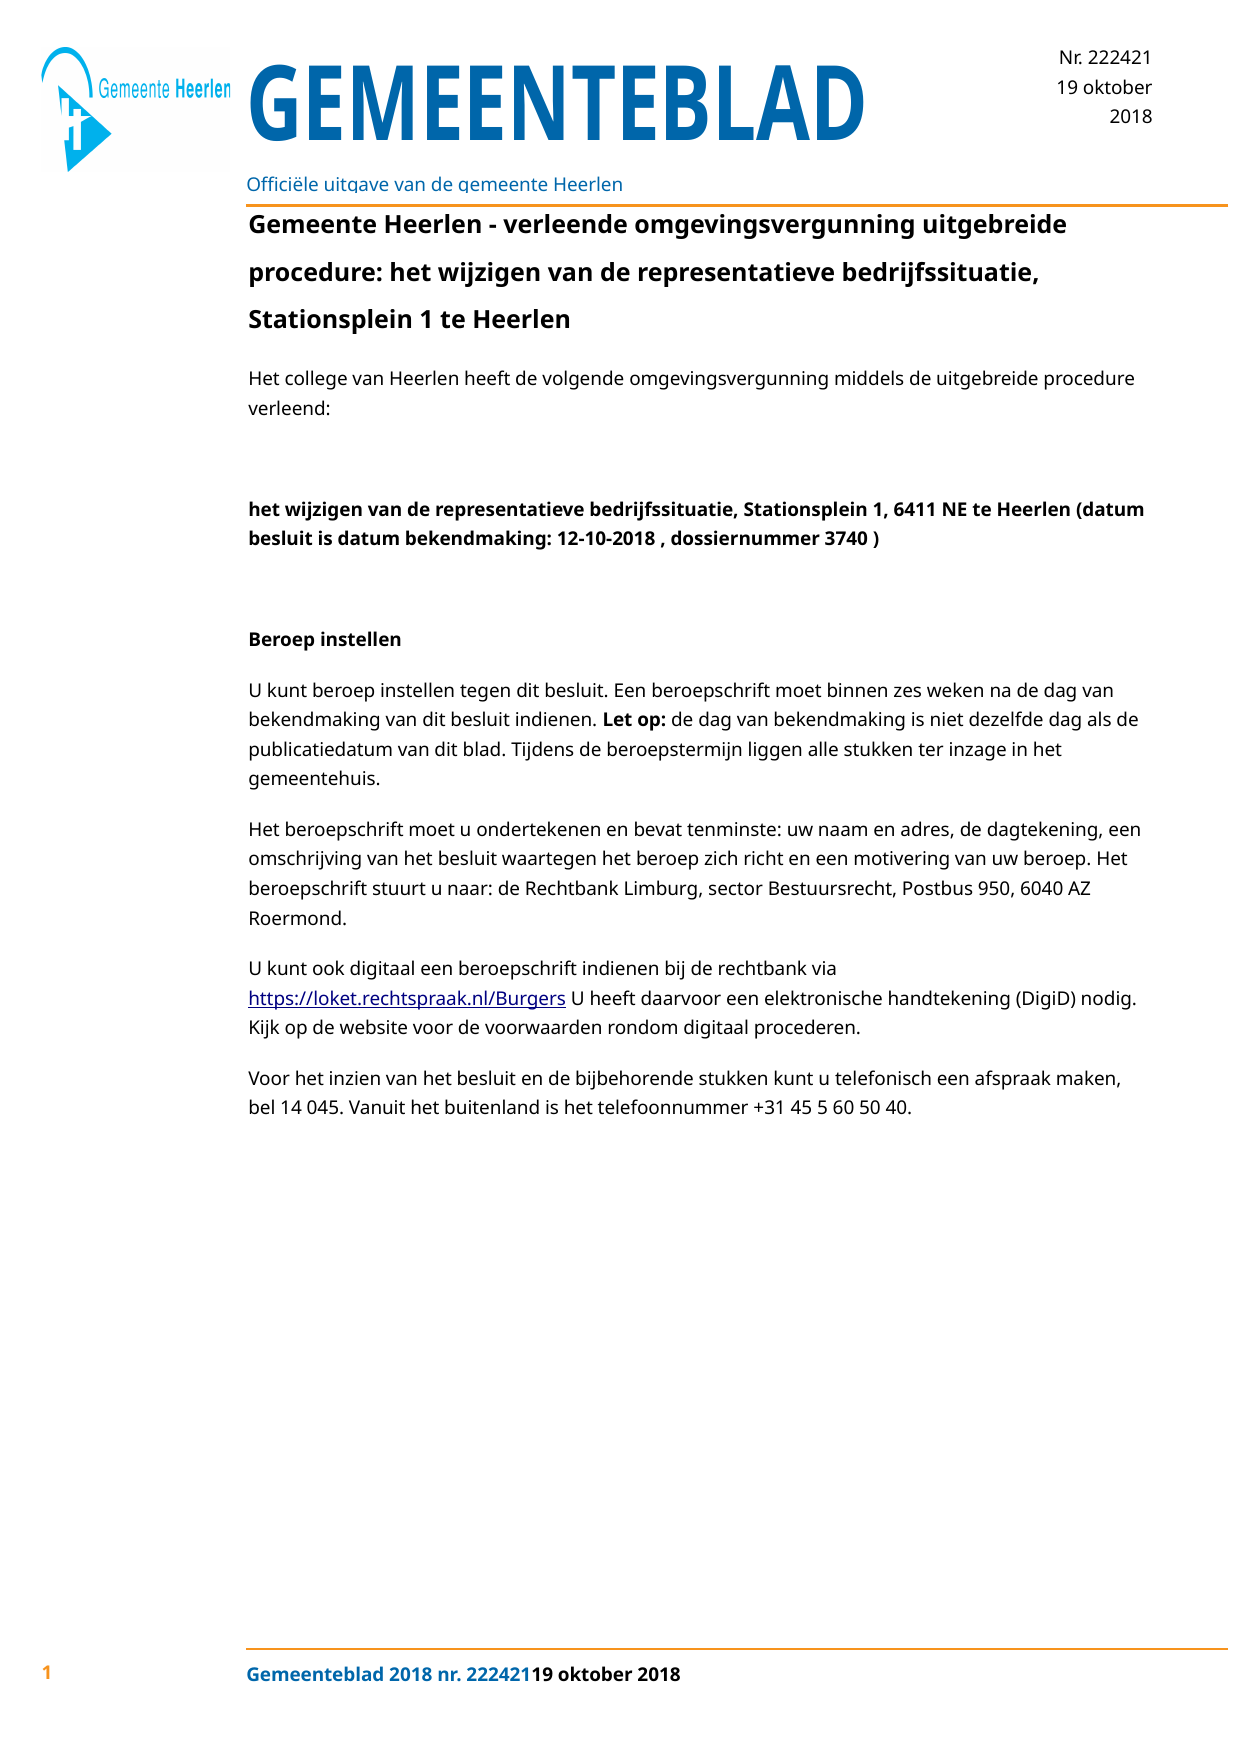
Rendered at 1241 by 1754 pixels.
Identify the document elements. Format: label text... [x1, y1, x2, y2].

text U kunt ook digitaal een beroepschrift indienen bij de rechtbank via https://loket.rechtspraak.nl/Burgers U heeft daarvoor een elektronische handtekening (DigiD) nodig. Kijk op de website voor de voorwaarden rondom digitaal procederen. [248, 955, 1152, 1040]
text Het beroepschrift moet u ondertekenen en bevat tenminste: uw naam en adres, de dagtekening, een omschrijving van het besluit waartegen het beroep zich richt en een motivering van uw beroep. Het beroepschrift stuurt u naar: de Rechtbank Limburg, sector Bestuursrecht, Postbus 950, 6040 AZ Roermond. [248, 816, 1152, 930]
text Gemeente Heerlen - verleende omgevingsvergunning uitgebreide procedure: het wijzigen van de representatieve bedrijfssituatie, Stationsplein 1 te Heerlen [248, 207, 1152, 336]
text het wijzigen van de representatieve bedrijfssituatie, Stationsplein 1, 6411 NE te Heerlen (datum besluit is datum bekendmaking: 12-10-2018 , dossiernummer 3740 ) [248, 496, 1152, 551]
text Het college van Heerlen heeft de volgende omgevingsvergunning middels de uitgebreide procedure verleend: [248, 366, 1152, 421]
text U kunt beroep instellen tegen dit besluit. Een beroepschrift moet binnen zes weken na de dag van bekendmaking van dit besluit indienen. Let op: de dag van bekendmaking is niet dezelfde dag als de publicatiedatum van dit blad. Tijdens de beroepstermijn liggen alle stukken ter inzage in het gemeentehuis. [248, 677, 1152, 791]
text Beroep instellen [248, 626, 1152, 652]
picture [41, 47, 231, 172]
picture [41, 47, 58, 70]
text Voor het inzien van het besluit en de bijbehorende stukken kunt u telefonisch een afspraak maken, bel 14 045. Vanuit het buitenland is het telefoonnummer +31 45 5 60 50 40. [248, 1065, 1152, 1120]
